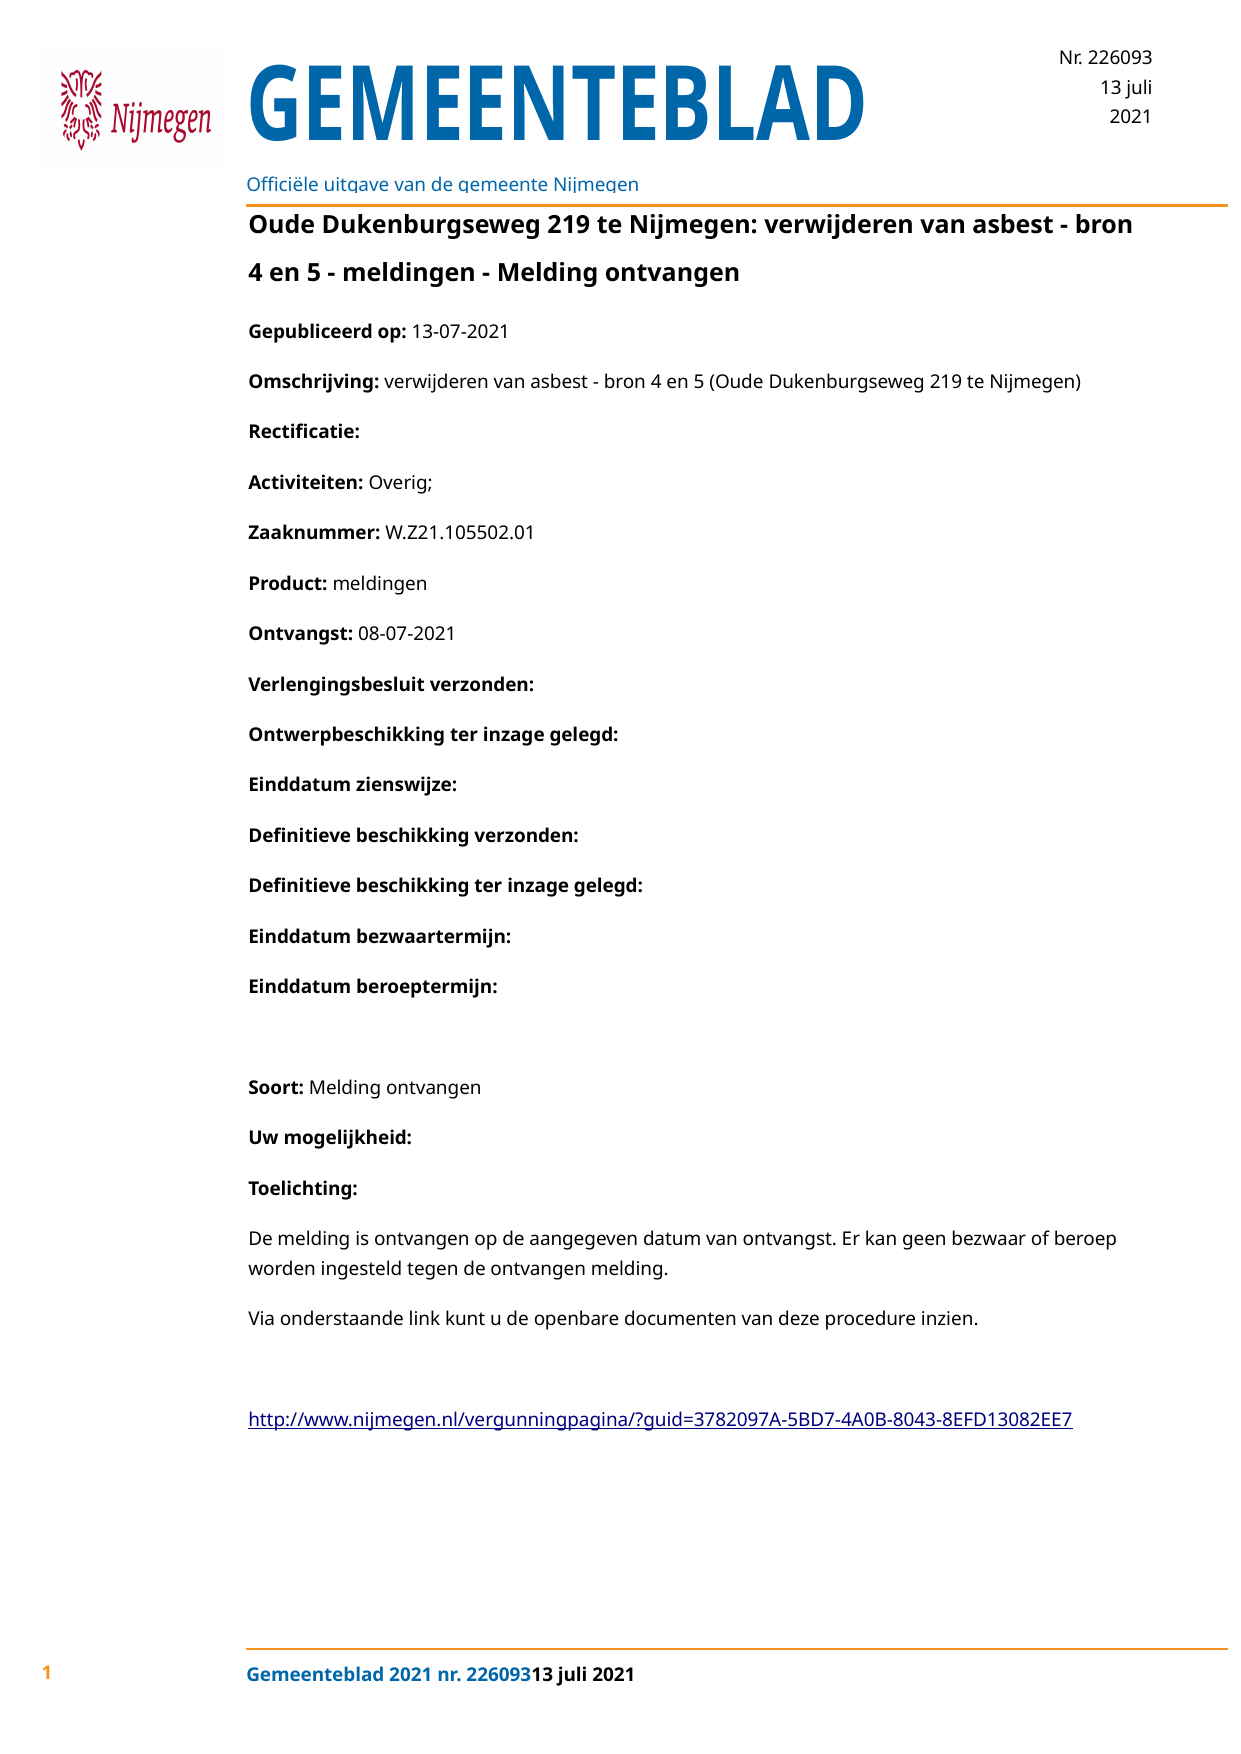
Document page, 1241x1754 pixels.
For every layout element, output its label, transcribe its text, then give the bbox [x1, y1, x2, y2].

text Einddatum zienswijze: [248, 772, 1152, 797]
text Product: meldingen [248, 570, 1152, 596]
text Toelichting: [248, 1175, 1152, 1201]
picture [41, 47, 231, 172]
text Soort: Melding ontvangen [248, 1074, 1152, 1100]
text Rectificatie: [248, 419, 1152, 444]
text Definitieve beschikking ter inzage gelegd: [248, 872, 1152, 898]
text De melding is ontvangen op de aangegeven datum van ontvangst. Er kan geen bezwaar of beroep worden ingesteld tegen de ontvangen melding. [248, 1225, 1152, 1281]
text Einddatum bezwaartermijn: [248, 923, 1152, 949]
text Via onderstaande link kunt u de openbare documenten van deze procedure inzien. [248, 1305, 1152, 1331]
text Oude Dukenburgseweg 219 te Nijmegen: verwijderen van asbest - bron 4 en 5 - meldingen - Melding ontvangen [248, 207, 1152, 288]
text Verlengingsbesluit verzonden: [248, 671, 1152, 697]
text Omschrijving: verwijderen van asbest - bron 4 en 5 (Oude Dukenburgseweg 219 te Nijmegen) [248, 368, 1152, 394]
text Einddatum beroeptermijn: [248, 973, 1152, 999]
text Activiteiten: Overig; [248, 469, 1152, 495]
text Gepubliceerd op: 13-07-2021 [248, 318, 1152, 344]
text Uw mogelijkheid: [248, 1124, 1152, 1150]
text Zaaknummer: W.Z21.105502.01 [248, 519, 1152, 545]
text Ontwerpbeschikking ter inzage gelegd: [248, 721, 1152, 747]
text Definitieve beschikking verzonden: [248, 822, 1152, 848]
text Ontvangst: 08-07-2021 [248, 620, 1152, 646]
text http://www.nijmegen.nl/vergunningpagina/?guid=3782097A-5BD7-4A0B-8043-8EFD13082EE7 [248, 1406, 1152, 1432]
